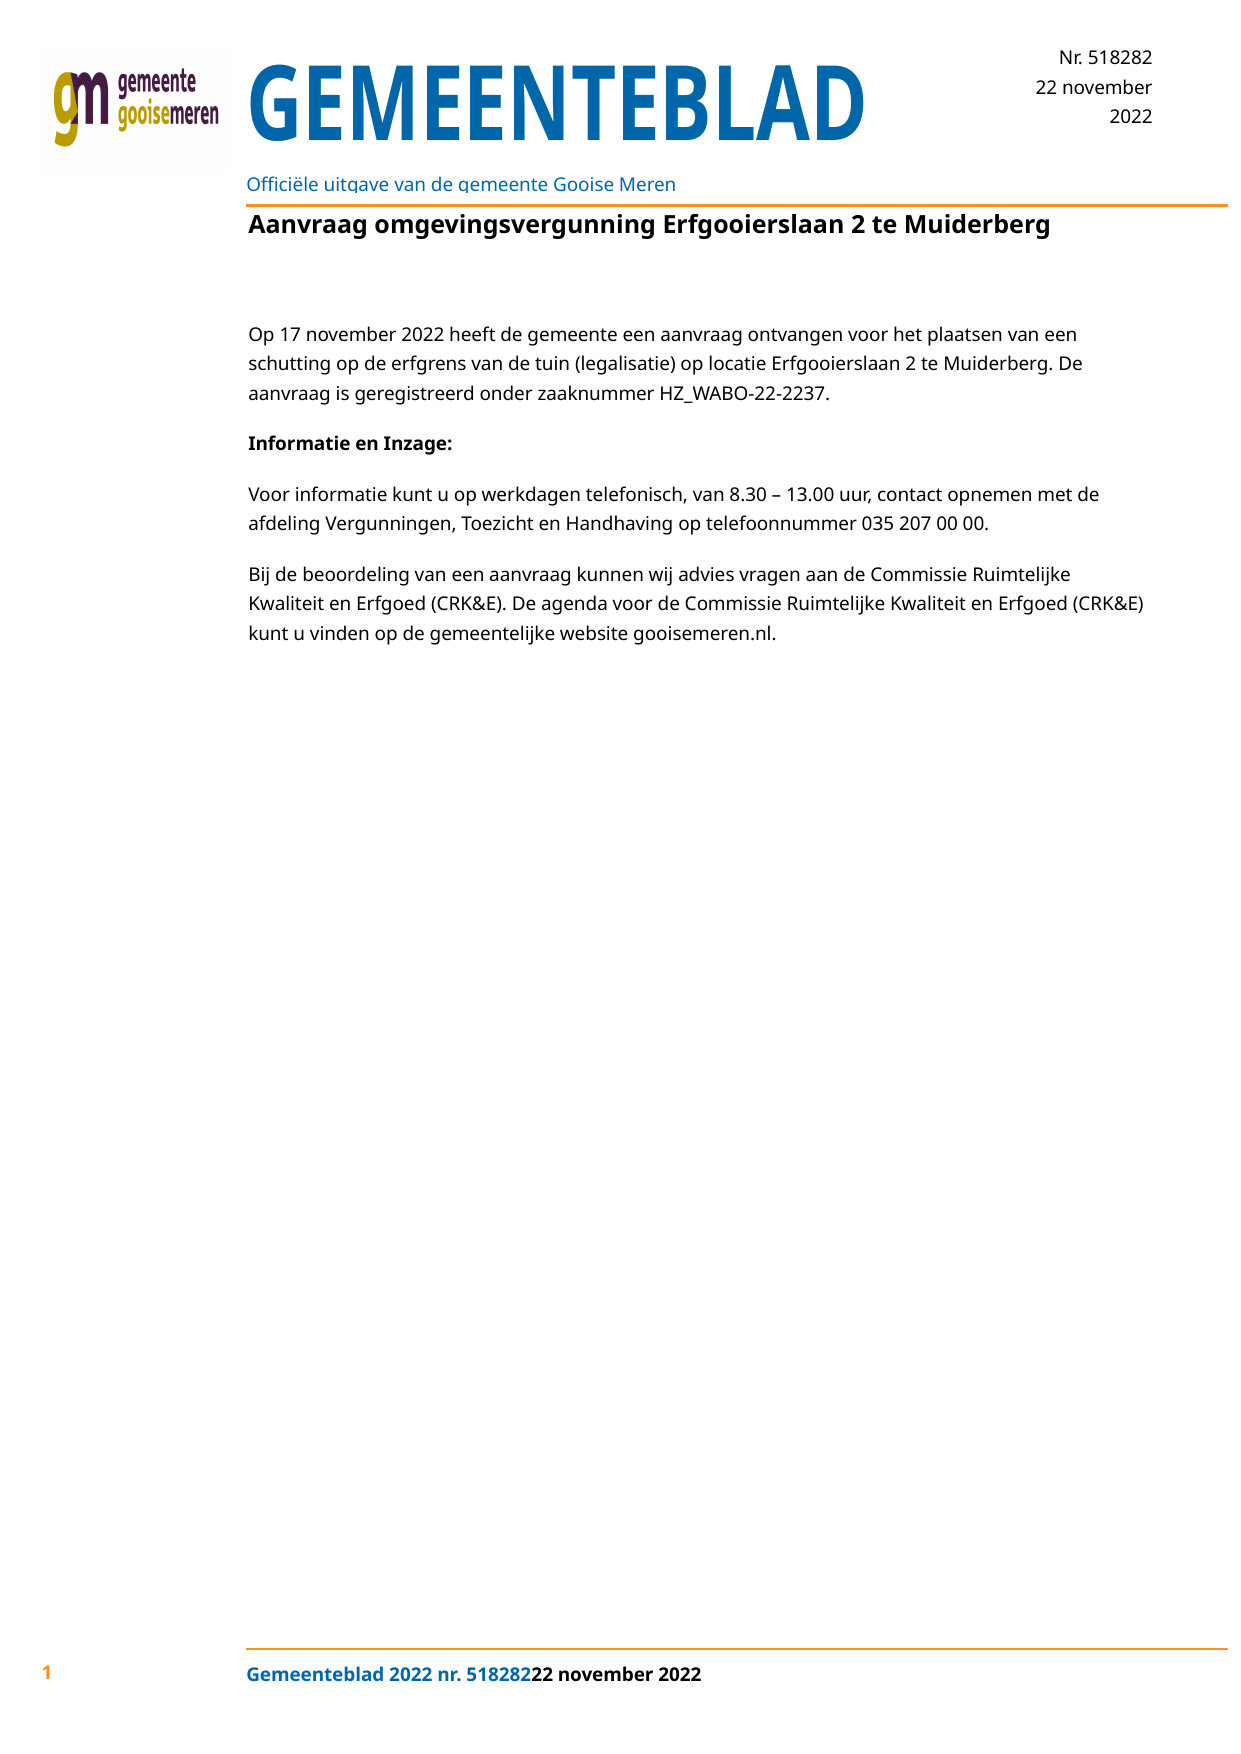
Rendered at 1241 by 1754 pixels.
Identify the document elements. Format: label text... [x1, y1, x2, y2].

text Informatie en Inzage: [248, 430, 1152, 456]
picture [41, 47, 231, 172]
text Bij de beoordeling van een aanvraag kunnen wij advies vragen aan de Commissie Ruimtelijke Kwaliteit en Erfgoed (CRK&E). De agenda voor de Commissie Ruimtelijke Kwaliteit en Erfgoed (CRK&E) kunt u vinden op de gemeentelijke website gooisemeren.nl. [248, 561, 1152, 646]
text Aanvraag omgevingsvergunning Erfgooierslaan 2 te Muiderberg [248, 207, 1152, 241]
text Voor informatie kunt u op werkdagen telefonisch, van 8.30 – 13.00 uur, contact opnemen met de afdeling Vergunningen, Toezicht en Handhaving op telefoonnummer 035 207 00 00. [248, 481, 1152, 536]
text Op 17 november 2022 heeft de gemeente een aanvraag ontvangen voor het plaatsen van een schutting op de erfgrens van de tuin (legalisatie) op locatie Erfgooierslaan 2 te Muiderberg. De aanvraag is geregistreerd onder zaaknummer HZ_WABO-22-2237. [248, 321, 1152, 406]
